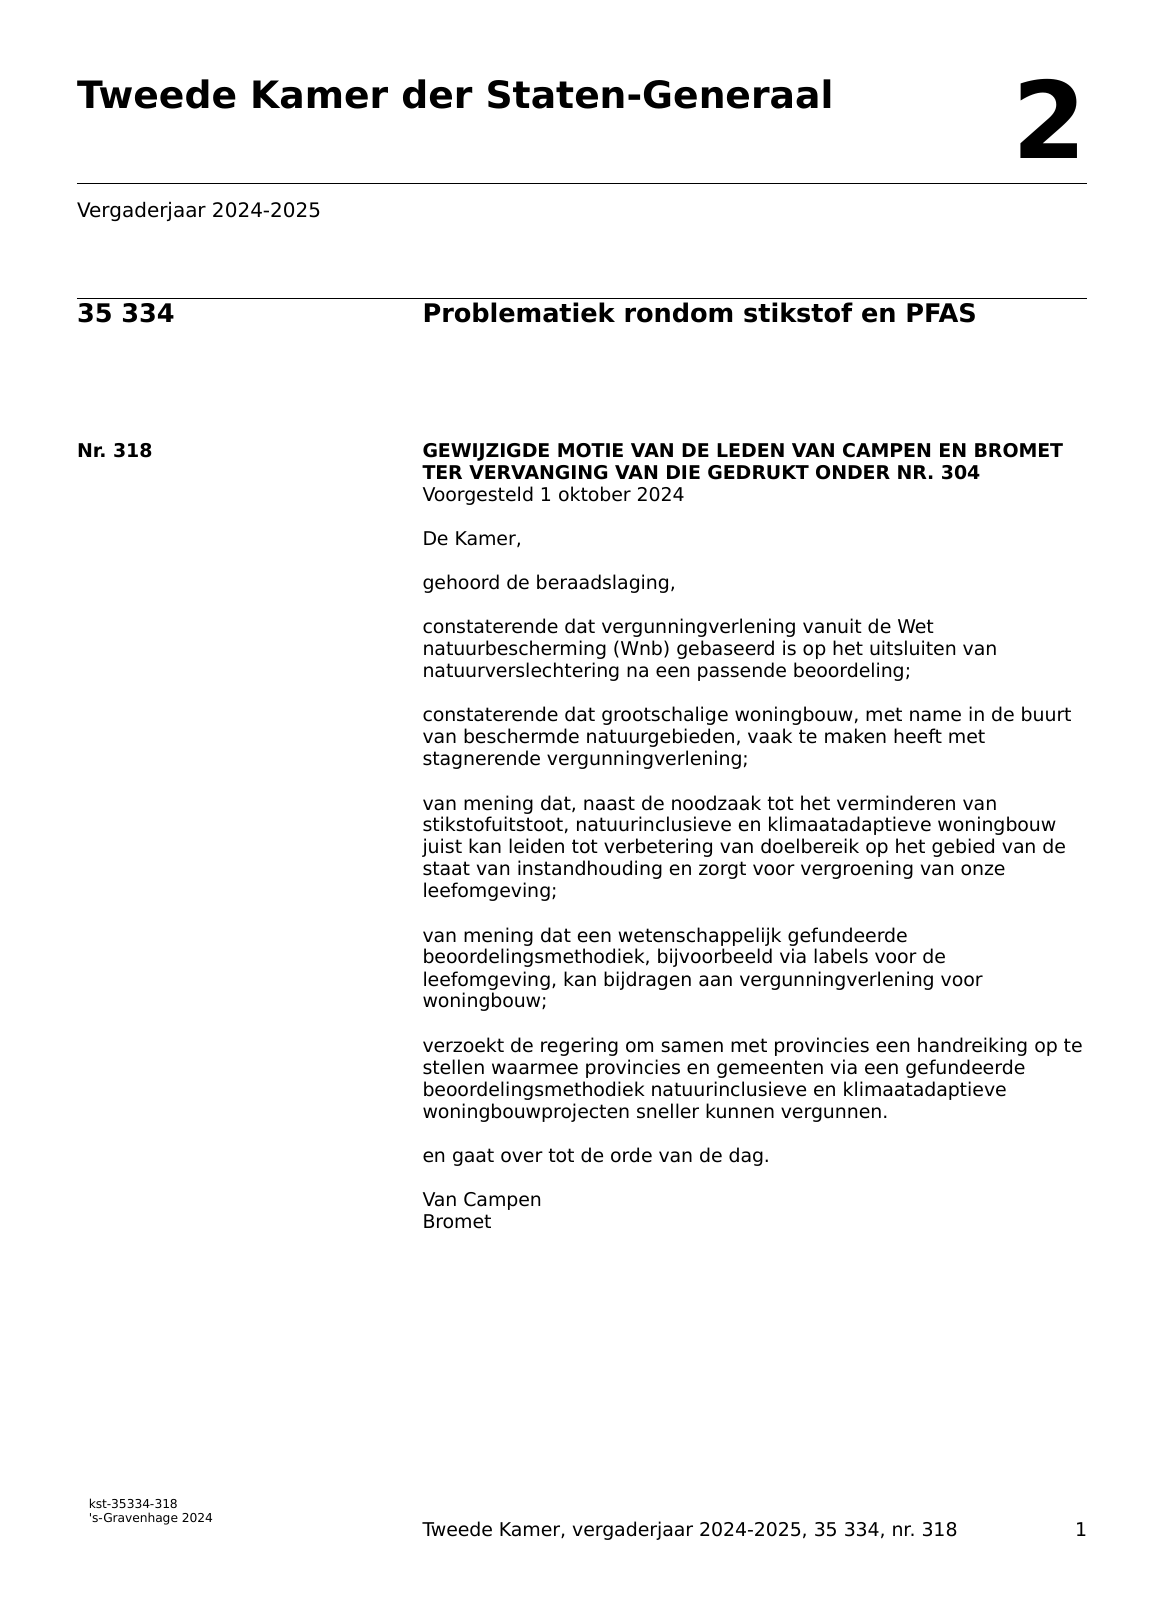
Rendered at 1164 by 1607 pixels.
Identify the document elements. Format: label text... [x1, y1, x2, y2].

text gehoord de beraadslaging, [422, 572, 1087, 594]
text De Kamer, [422, 528, 1087, 550]
table_header 2 [886, 59, 1087, 183]
text Voorgesteld 1 oktober 2024 [422, 484, 1087, 506]
text constaterende dat grootschalige woningbouw, met name in de buurt van beschermde natuurgebieden, vaak te maken heeft met stagnerende vergunningverlening; [422, 704, 1087, 770]
text Bromet [422, 1211, 1087, 1233]
text constaterende dat vergunningverlening vanuit de Wet natuurbescherming (Wnb) gebaseerd is op het uitsluiten van natuurverslechtering na een passende beoordeling; [422, 616, 1087, 682]
text van mening dat, naast de noodzaak tot het verminderen van stikstofuitstoot, natuurinclusieve en klimaatadaptieve woningbouw juist kan leiden tot verbetering van doelbereik op het gebied van de staat van instandhouding en zorgt voor vergroening van onze leefomgeving; [422, 792, 1087, 902]
table_header Tweede Kamer der Staten-Generaal [77, 59, 886, 183]
text verzoekt de regering om samen met provincies een handreiking op te stellen waarmee provincies en gemeenten via een gefundeerde beoordelingsmethodiek natuurinclusieve en klimaatadaptieve woningbouwprojecten sneller kunnen vergunnen. [422, 1034, 1087, 1122]
table_cell Vergaderjaar 2024-2025 [77, 184, 1087, 298]
subtitle 35 334 Problematiek rondom stikstof en PFAS [77, 299, 1087, 329]
text van mening dat een wetenschappelijk gefundeerde beoordelingsmethodiek, bijvoorbeeld via labels voor de leefomgeving, kan bijdragen aan vergunningverlening voor woningbouw; [422, 924, 1087, 1012]
subtitle Nr. 318 GEWIJZIGDE MOTIE VAN DE LEDEN VAN CAMPEN EN BROMET TER VERVANGING VAN DIE GEDRUKT ONDER NR. 304 [77, 440, 1087, 484]
text en gaat over tot de orde van de dag. [422, 1145, 1087, 1167]
text kst-35334-318 [88, 1497, 323, 1511]
text 's-Gravenhage 2024 [88, 1511, 323, 1525]
text Van Campen [422, 1189, 1087, 1211]
